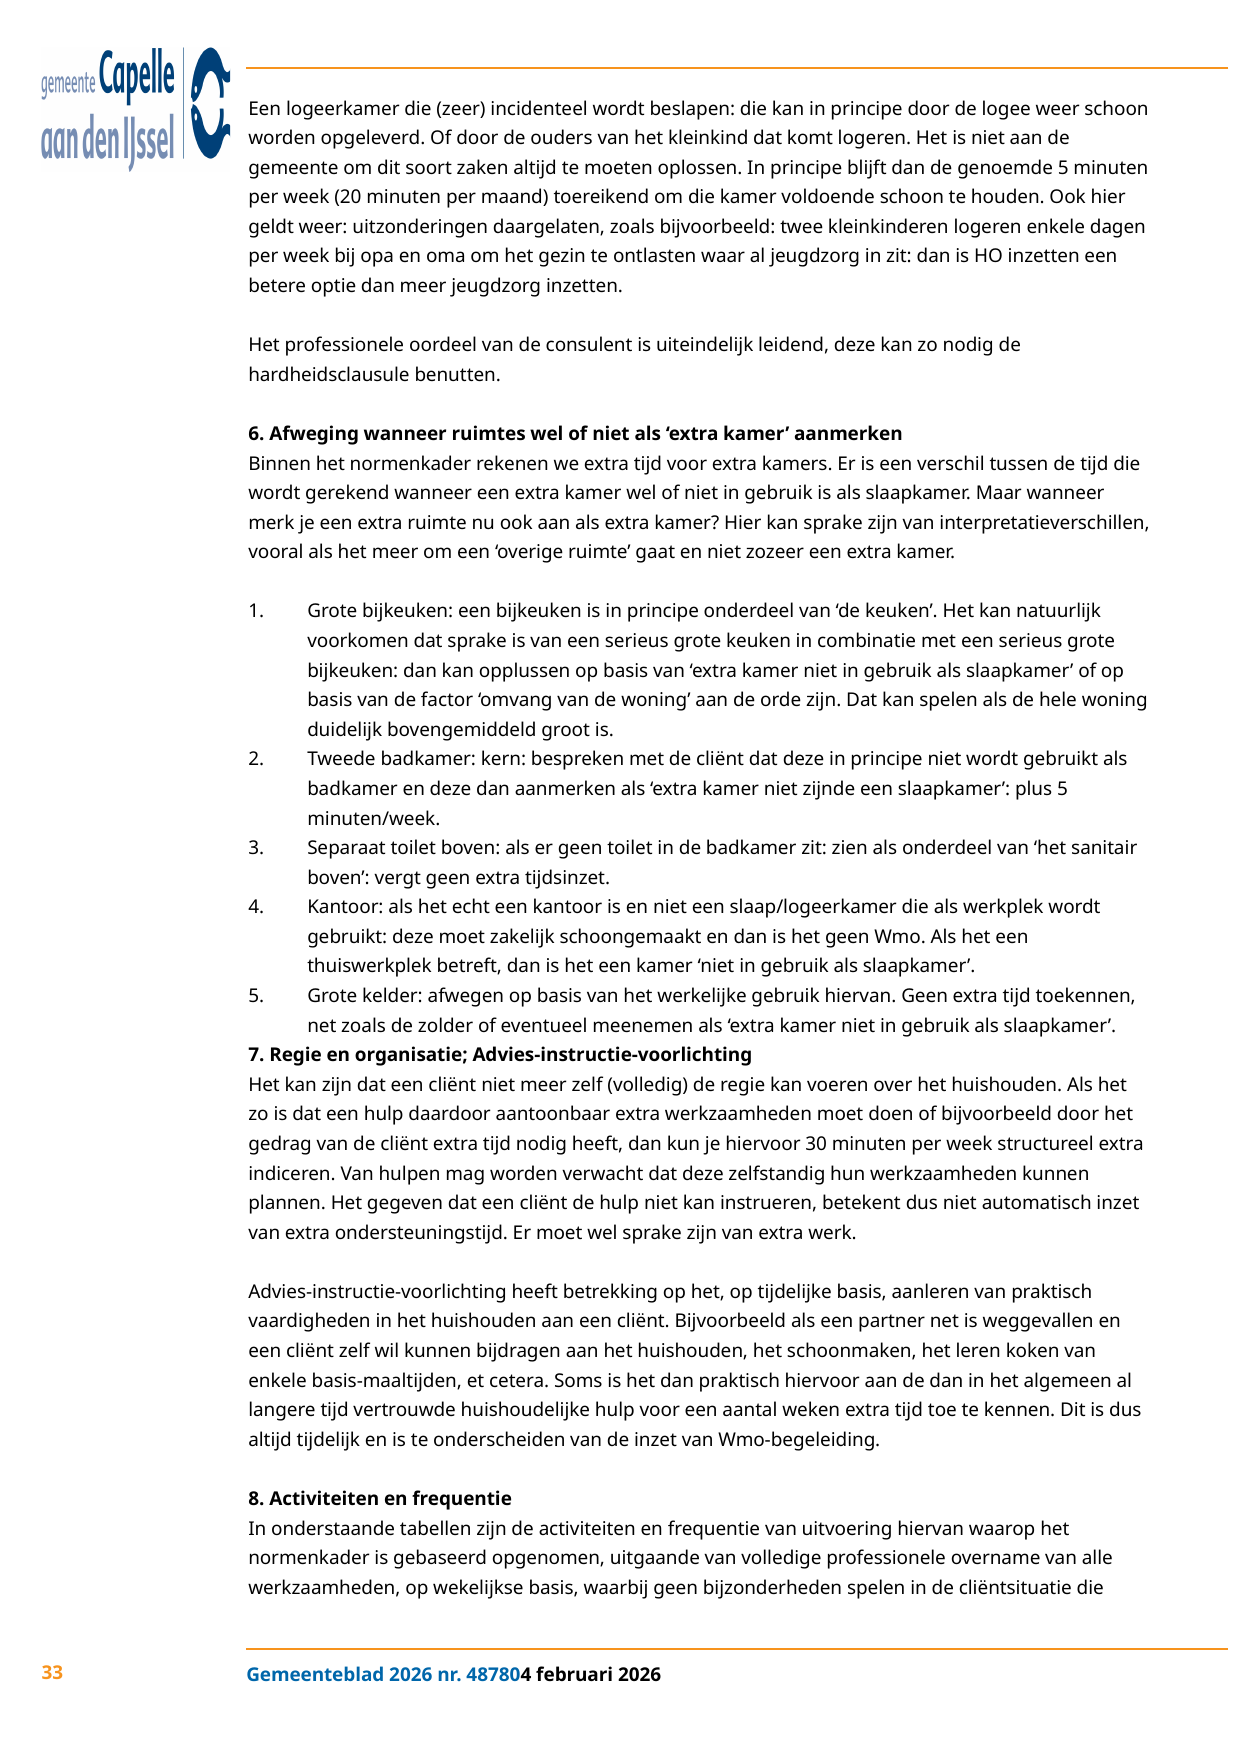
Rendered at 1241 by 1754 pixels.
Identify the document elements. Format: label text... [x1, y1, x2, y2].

text Het professionele oordeel van de consulent is uiteindelijk leidend, deze kan zo nodig de hardheidsclausule benutten. [248, 331, 1152, 387]
text In onderstaande tabellen zijn de activiteiten en frequentie van uitvoering hiervan waarop het normenkader is gebaseerd opgenomen, uitgaande van volledige professionele overname van alle werkzaamheden, op wekelijkse basis, waarbij geen bijzonderheden spelen in de cliëntsituatie die [248, 1515, 1152, 1600]
text 8. Activiteiten en frequentie [248, 1485, 1152, 1511]
text Een logeerkamer die (zeer) incidenteel wordt beslapen: die kan in principe door de logee weer schoon worden opgeleverd. Of door de ouders van het kleinkind dat komt logeren. Het is niet aan de gemeente om dit soort zaken altijd te moeten oplossen. In principe blijft dan de genoemde 5 minuten per week (20 minuten per maand) toereikend om die kamer voldoende schoon te houden. Ook hier geldt weer: uitzonderingen daargelaten, zoals bijvoorbeeld: twee kleinkinderen logeren enkele dagen per week bij opa en oma om het gezin te ontlasten waar al jeugdzorg in zit: dan is HO inzetten een betere optie dan meer jeugdzorg inzetten. [248, 95, 1152, 298]
list Tweede badkamer: kern: bespreken met de cliënt dat deze in principe niet wordt gebruikt als badkamer en deze dan aanmerken als ‘extra kamer niet zijnde een slaapkamer’: plus 5 minuten/week. [248, 746, 1152, 831]
list Grote kelder: afwegen op basis van het werkelijke gebruik hiervan. Geen extra tijd toekennen, net zoals de zolder of eventueel meenemen als ‘extra kamer niet in gebruik als slaapkamer’. [248, 982, 1152, 1038]
text 7. Regie en organisatie; Advies-instructie-voorlichting [248, 1041, 1152, 1067]
text 6. Afweging wanneer ruimtes wel of niet als ‘extra kamer’ aanmerken [248, 420, 1152, 446]
text Binnen het normenkader rekenen we extra tijd voor extra kamers. Er is een verschil tussen de tijd die wordt gerekend wanneer een extra kamer wel of niet in gebruik is als slaapkamer. Maar wanneer merk je een extra ruimte nu ook aan als extra kamer? Hier kan sprake zijn van interpretatieverschillen, vooral als het meer om een ‘overige ruimte’ gaat en niet zozeer een extra kamer. [248, 450, 1152, 564]
text Het kan zijn dat een cliënt niet meer zelf (volledig) de regie kan voeren over het huishouden. Als het zo is dat een hulp daardoor aantoonbaar extra werkzaamheden moet doen of bijvoorbeeld door het gedrag van de cliënt extra tijd nodig heeft, dan kun je hiervoor 30 minuten per week structureel extra indiceren. Van hulpen mag worden verwacht dat deze zelfstandig hun werkzaamheden kunnen plannen. Het gegeven dat een cliënt de hulp niet kan instrueren, betekent dus niet automatisch inzet van extra ondersteuningstijd. Er moet wel sprake zijn van extra werk. [248, 1071, 1152, 1245]
list Separaat toilet boven: als er geen toilet in de badkamer zit: zien als onderdeel van ‘het sanitair boven’: vergt geen extra tijdsinzet. [248, 834, 1152, 890]
list Kantoor: als het echt een kantoor is en niet een slaap/logeerkamer die als werkplek wordt gebruikt: deze moet zakelijk schoongemaakt en dan is het geen Wmo. Als het een thuiswerkplek betreft, dan is het een kamer ‘niet in gebruik als slaapkamer’. [248, 893, 1152, 978]
list Grote bijkeuken: een bijkeuken is in principe onderdeel van ‘de keuken’. Het kan natuurlijk voorkomen dat sprake is van een serieus grote keuken in combinatie met een serieus grote bijkeuken: dan kan opplussen op basis van ‘extra kamer niet in gebruik als slaapkamer’ of op basis van de factor ‘omvang van de woning’ aan de orde zijn. Dat kan spelen als de hele woning duidelijk bovengemiddeld groot is. [248, 598, 1152, 742]
text Advies-instructie-voorlichting heeft betrekking op het, op tijdelijke basis, aanleren van praktisch vaardigheden in het huishouden aan een cliënt. Bijvoorbeeld als een partner net is weggevallen en een cliënt zelf wil kunnen bijdragen aan het huishouden, het schoonmaken, het leren koken van enkele basis-maaltijden, et cetera. Soms is het dan praktisch hiervoor aan de dan in het algemeen al langere tijd vertrouwde huishoudelijke hulp voor een aantal weken extra tijd toe te kennen. Dit is dus altijd tijdelijk en is te onderscheiden van de inzet van Wmo-begeleiding. [248, 1278, 1152, 1452]
picture [41, 47, 231, 172]
